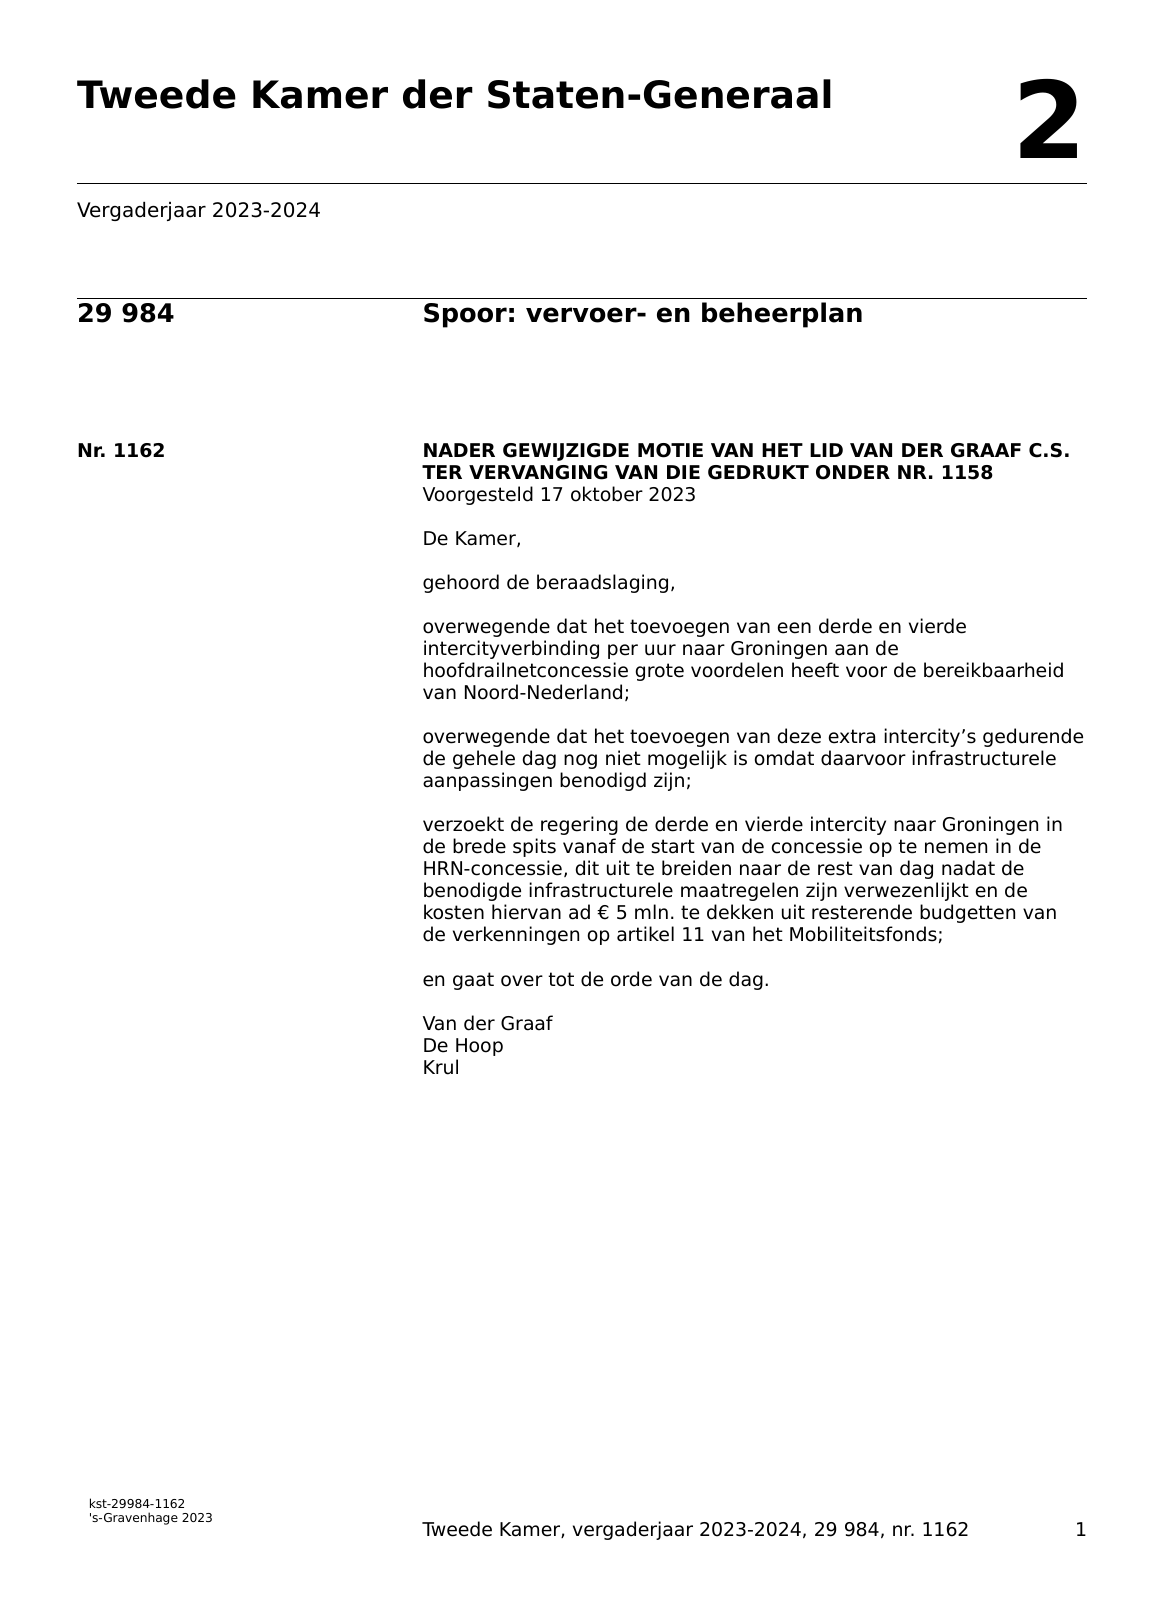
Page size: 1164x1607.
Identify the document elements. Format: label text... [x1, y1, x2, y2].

text overwegende dat het toevoegen van deze extra intercity’s gedurende de gehele dag nog niet mogelijk is omdat daarvoor infrastructurele aanpassingen benodigd zijn; [422, 726, 1087, 792]
text Voorgesteld 17 oktober 2023 [422, 484, 1087, 506]
text De Hoop [422, 1034, 1087, 1057]
subtitle Nr. 1162 NADER GEWIJZIGDE MOTIE VAN HET LID VAN DER GRAAF C.S. TER VERVANGING VAN DIE GEDRUKT ONDER NR. 1158 [77, 440, 1087, 484]
text kst-29984-1162 [88, 1497, 323, 1511]
subtitle 29 984 Spoor: vervoer- en beheerplan [77, 299, 1087, 329]
table_header 2 [886, 59, 1087, 183]
text gehoord de beraadslaging, [422, 572, 1087, 594]
text Krul [422, 1057, 1087, 1078]
table_cell Vergaderjaar 2023-2024 [77, 184, 1087, 298]
text en gaat over tot de orde van de dag. [422, 968, 1087, 990]
table_header Tweede Kamer der Staten-Generaal [77, 59, 886, 183]
text 's-Gravenhage 2023 [88, 1511, 323, 1525]
text verzoekt de regering de derde en vierde intercity naar Groningen in de brede spits vanaf de start van de concessie op te nemen in de HRN-concessie, dit uit te breiden naar de rest van dag nadat de benodigde infrastructurele maatregelen zijn verwezenlijkt en de kosten hiervan ad € 5 mln. te dekken uit resterende budgetten van de verkenningen op artikel 11 van het Mobiliteitsfonds; [422, 814, 1087, 946]
text De Kamer, [422, 528, 1087, 550]
text overwegende dat het toevoegen van een derde en vierde intercityverbinding per uur naar Groningen aan de hoofdrailnetconcessie grote voordelen heeft voor de bereikbaarheid van Noord-Nederland; [422, 616, 1087, 704]
text Van der Graaf [422, 1013, 1087, 1034]
